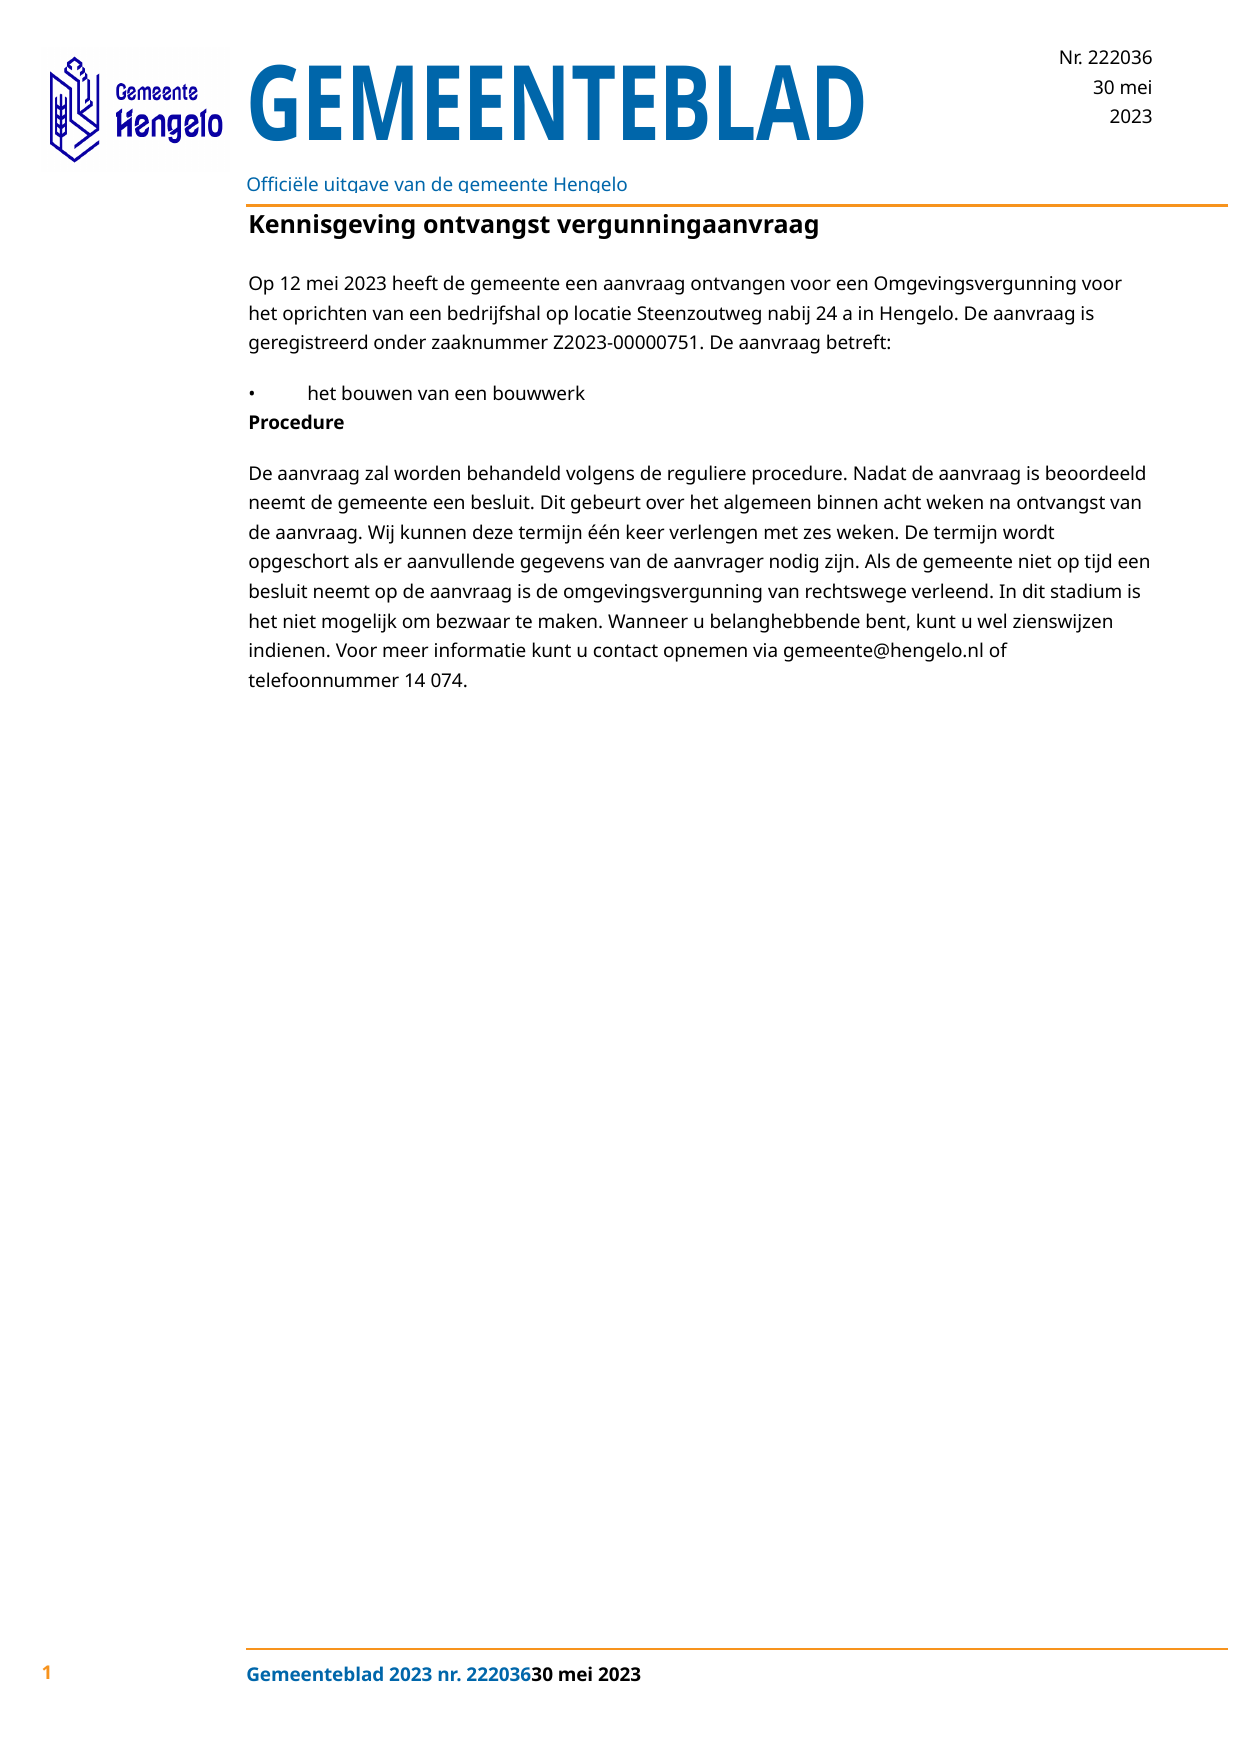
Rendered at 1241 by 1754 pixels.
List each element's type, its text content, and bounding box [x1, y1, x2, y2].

text Op 12 mei 2023 heeft de gemeente een aanvraag ontvangen voor een Omgevingsvergunning voor het oprichten van een bedrijfshal op locatie Steenzoutweg nabij 24 a in Hengelo. De aanvraag is geregistreerd onder zaaknummer Z2023-00000751. De aanvraag betreft: [248, 270, 1152, 355]
text Procedure [248, 409, 1152, 435]
list het bouwen van een bouwwerk [248, 380, 1152, 406]
picture [41, 47, 231, 172]
text Kennisgeving ontvangst vergunningaanvraag [248, 207, 1152, 241]
text De aanvraag zal worden behandeld volgens de reguliere procedure. Nadat de aanvraag is beoordeeld neemt de gemeente een besluit. Dit gebeurt over het algemeen binnen acht weken na ontvangst van de aanvraag. Wij kunnen deze termijn één keer verlengen met zes weken. De termijn wordt opgeschort als er aanvullende gegevens van de aanvrager nodig zijn. Als de gemeente niet op tijd een besluit neemt op de aanvraag is de omgevingsvergunning van rechtswege verleend. In dit stadium is het niet mogelijk om bezwaar te maken. Wanneer u belanghebbende bent, kunt u wel zienswijzen indienen. Voor meer informatie kunt u contact opnemen via gemeente@hengelo.nl of telefoonnummer 14 074. [248, 460, 1152, 693]
